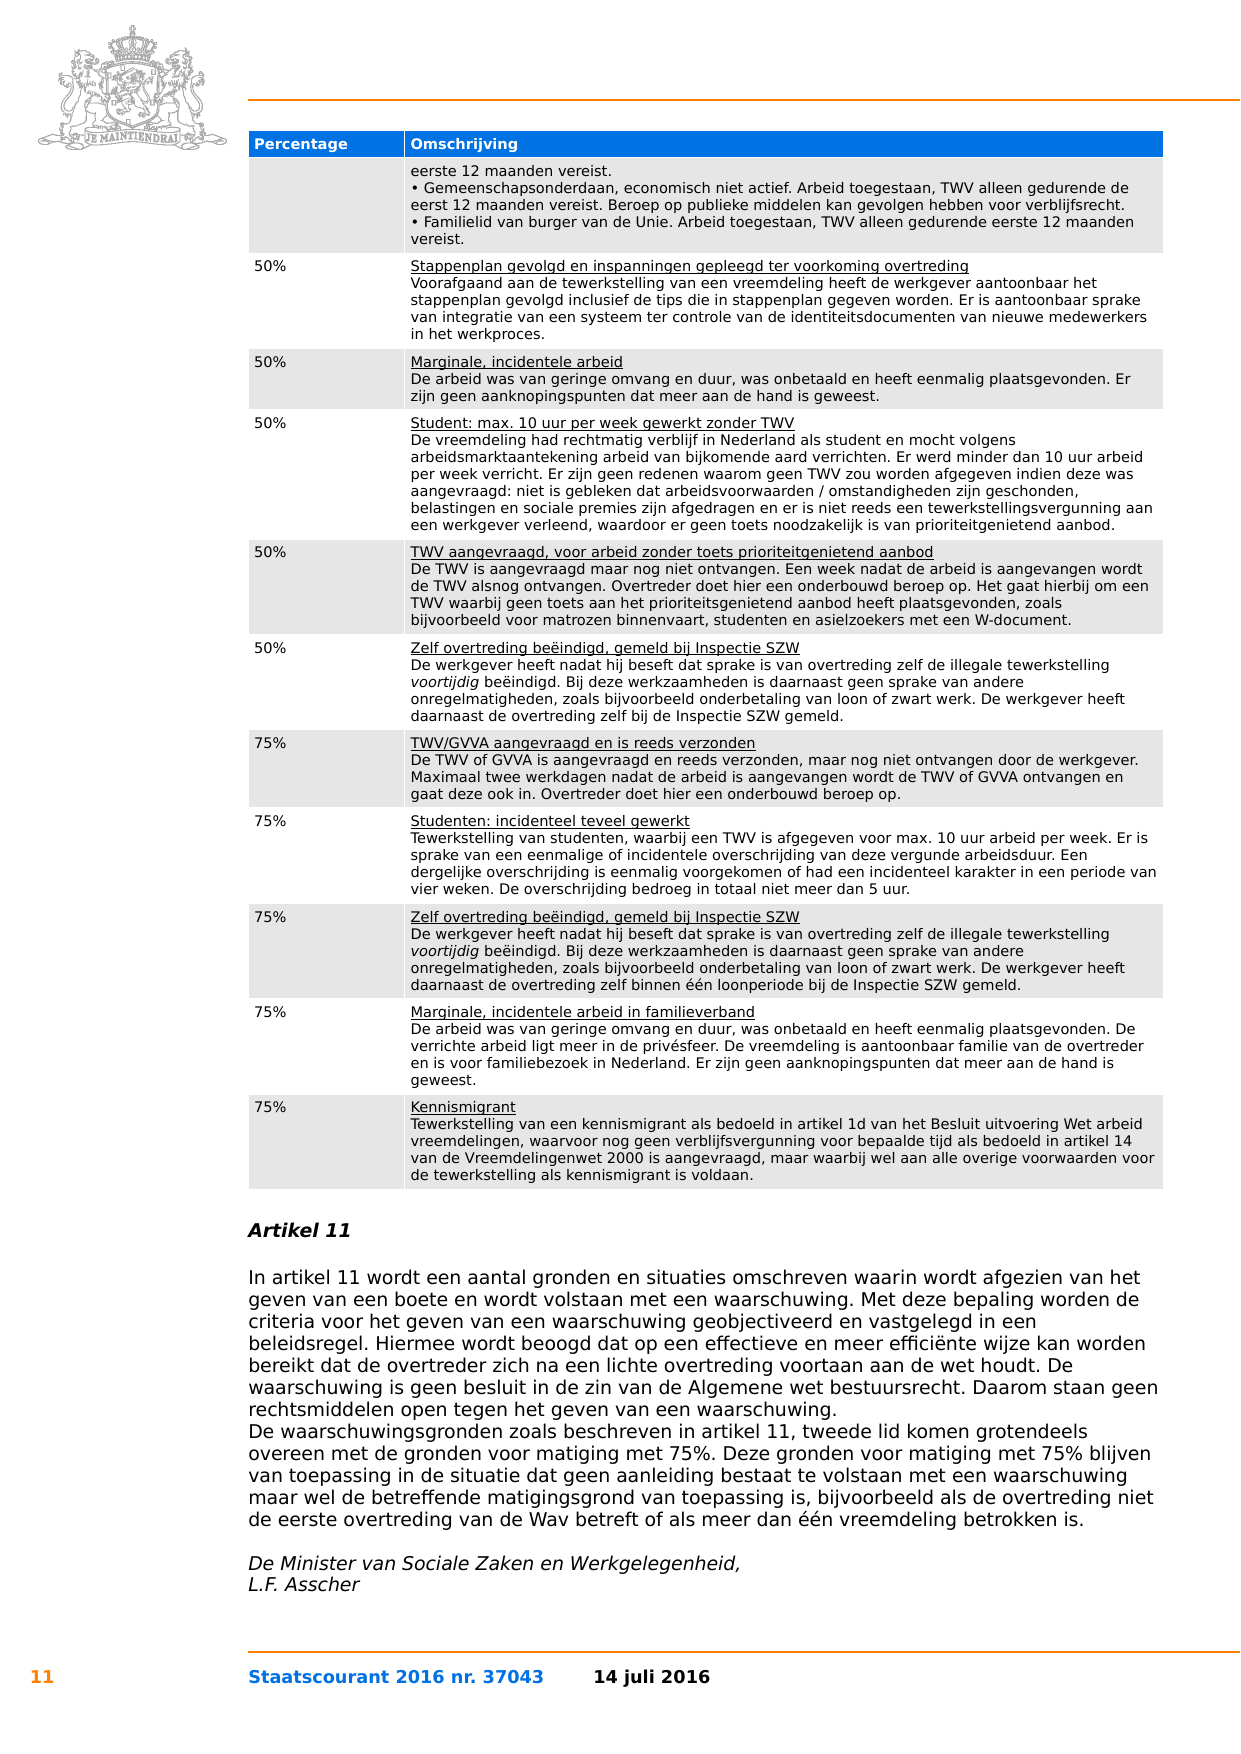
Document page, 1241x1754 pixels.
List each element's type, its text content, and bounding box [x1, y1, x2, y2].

table_cell [249, 158, 404, 253]
table_cell 50% [249, 410, 404, 538]
text De waarschuwingsgronden zoals beschreven in artikel 11, tweede lid komen grotendeels overeen met de gronden voor matiging met 75%. Deze gronden voor matiging met 75% blijven van toepassing in de situatie dat geen aanleiding bestaat te volstaan met een waarschuwing maar wel de betreffende matigingsgrond van toepassing is, bijvoorbeeld als de overtreding niet de eerste overtreding van de Wav betreft of als meer dan één vreemdeling betrokken is. [248, 1421, 1163, 1531]
table_header Omschrijving [405, 131, 1163, 157]
table_cell Studenten: incidenteel teveel gewerkt Tewerkstelling van studenten, waarbij een TWV is afgegeven voor max. 10 uur arbeid per week. Er is sprake van een eenmalige of incidentele overschrijding van deze vergunde arbeidsduur. Een dergelijke overschrijding is eenmalig voorgekomen of had een incidenteel karakter in een periode van vier weken. De overschrijding bedroeg in totaal niet meer dan 5 uur. [405, 809, 1163, 903]
table_cell Zelf overtreding beëindigd, gemeld bij Inspectie SZW De werkgever heeft nadat hij beseft dat sprake is van overtreding zelf de illegale tewerkstelling voortijdig beëindigd. Bij deze werkzaamheden is daarnaast geen sprake van andere onregelmatigheden, zoals bijvoorbeeld onderbetaling van loon of zwart werk. De werkgever heeft daarnaast de overtreding zelf binnen één loonperiode bij de Inspectie SZW gemeld. [405, 904, 1163, 998]
table_cell Student: max. 10 uur per week gewerkt zonder TWV De vreemdeling had rechtmatig verblijf in Nederland als student en mocht volgens arbeidsmarktaantekening arbeid van bijkomende aard verrichten. Er werd minder dan 10 uur arbeid per week verricht. Er zijn geen redenen waarom geen TWV zou worden afgegeven indien deze was aangevraagd: niet is gebleken dat arbeidsvoorwaarden / omstandigheden zijn geschonden, belastingen en sociale premies zijn afgedragen en er is niet reeds een tewerkstellingsvergunning aan een werkgever verleend, waardoor er geen toets noodzakelijk is van prioriteitgenietend aanbod. [405, 410, 1163, 538]
text In artikel 11 wordt een aantal gronden en situaties omschreven waarin wordt afgezien van het geven van een boete en wordt volstaan met een waarschuwing. Met deze bepaling worden de criteria voor het geven van een waarschuwing geobjectiveerd en vastgelegd in een beleidsregel. Hiermee wordt beoogd dat op een effectieve en meer efficiënte wijze kan worden bereikt dat de overtreder zich na een lichte overtreding voortaan aan de wet houdt. De waarschuwing is geen besluit in de zin van de Algemene wet bestuursrecht. Daarom staan geen rechtsmiddelen open tegen het geven van een waarschuwing. [248, 1267, 1163, 1421]
text De Minister van Sociale Zaken en Werkgelegenheid, L.F. Asscher [248, 1552, 1163, 1596]
table_cell 75% [249, 999, 404, 1093]
table_cell Kennismigrant Tewerkstelling van een kennismigrant als bedoeld in artikel 1d van het Besluit uitvoering Wet arbeid vreemdelingen, waarvoor nog geen verblijfsvergunning voor bepaalde tijd als bedoeld in artikel 14 van de Vreemdelingenwet 2000 is aangevraagd, maar waarbij wel aan alle overige voorwaarden voor de tewerkstelling als kennismigrant is voldaan. [405, 1095, 1163, 1189]
table_header Percentage [249, 131, 404, 157]
table_cell 50% [249, 254, 404, 348]
table_cell TWV aangevraagd, voor arbeid zonder toets prioriteitgenietend aanbod De TWV is aangevraagd maar nog niet ontvangen. Een week nadat de arbeid is aangevangen wordt de TWV alsnog ontvangen. Overtreder doet hier een onderbouwd beroep op. Het gaat hierbij om een TWV waarbij geen toets aan het prioriteitsgenietend aanbod heeft plaatsgevonden, zoals bijvoorbeeld voor matrozen binnenvaart, studenten en asielzoekers met een W-document. [405, 540, 1163, 634]
table_cell 75% [249, 730, 404, 807]
table_cell Stappenplan gevolgd en inspanningen gepleegd ter voorkoming overtreding Voorafgaand aan de tewerkstelling van een vreemdeling heeft de werkgever aantoonbaar het stappenplan gevolgd inclusief de tips die in stappenplan gegeven worden. Er is aantoonbaar sprake van integratie van een systeem ter controle van de identiteitsdocumenten van nieuwe medewerkers in het werkproces. [405, 254, 1163, 348]
table_cell eerste 12 maanden vereist. • Gemeenschapsonderdaan, economisch niet actief. Arbeid toegestaan, TWV alleen gedurende de eerst 12 maanden vereist. Beroep op publieke middelen kan gevolgen hebben voor verblijfsrecht. • Familielid van burger van de Unie. Arbeid toegestaan, TWV alleen gedurende eerste 12 maanden vereist. [405, 158, 1163, 253]
table_cell 50% [249, 635, 404, 729]
table_cell 75% [249, 1095, 404, 1189]
table_cell Zelf overtreding beëindigd, gemeld bij Inspectie SZW De werkgever heeft nadat hij beseft dat sprake is van overtreding zelf de illegale tewerkstelling voortijdig beëindigd. Bij deze werkzaamheden is daarnaast geen sprake van andere onregelmatigheden, zoals bijvoorbeeld onderbetaling van loon of zwart werk. De werkgever heeft daarnaast de overtreding zelf bij de Inspectie SZW gemeld. [405, 635, 1163, 729]
table_cell TWV/GVVA aangevraagd en is reeds verzonden De TWV of GVVA is aangevraagd en reeds verzonden, maar nog niet ontvangen door de werkgever. Maximaal twee werkdagen nadat de arbeid is aangevangen wordt de TWV of GVVA ontvangen en gaat deze ook in. Overtreder doet hier een onderbouwd beroep op. [405, 730, 1163, 807]
subtitle Artikel 11 [248, 1220, 1163, 1242]
picture [38, 25, 227, 150]
table_cell 75% [249, 904, 404, 998]
table_cell 75% [249, 809, 404, 903]
table_cell 50% [249, 540, 404, 634]
table_cell 50% [249, 349, 404, 409]
table_cell Marginale, incidentele arbeid in familieverband De arbeid was van geringe omvang en duur, was onbetaald en heeft eenmalig plaatsgevonden. De verrichte arbeid ligt meer in de privésfeer. De vreemdeling is aantoonbaar familie van de overtreder en is voor familiebezoek in Nederland. Er zijn geen aanknopingspunten dat meer aan de hand is geweest. [405, 999, 1163, 1093]
table_cell Marginale, incidentele arbeid De arbeid was van geringe omvang en duur, was onbetaald en heeft eenmalig plaatsgevonden. Er zijn geen aanknopingspunten dat meer aan de hand is geweest. [405, 349, 1163, 409]
